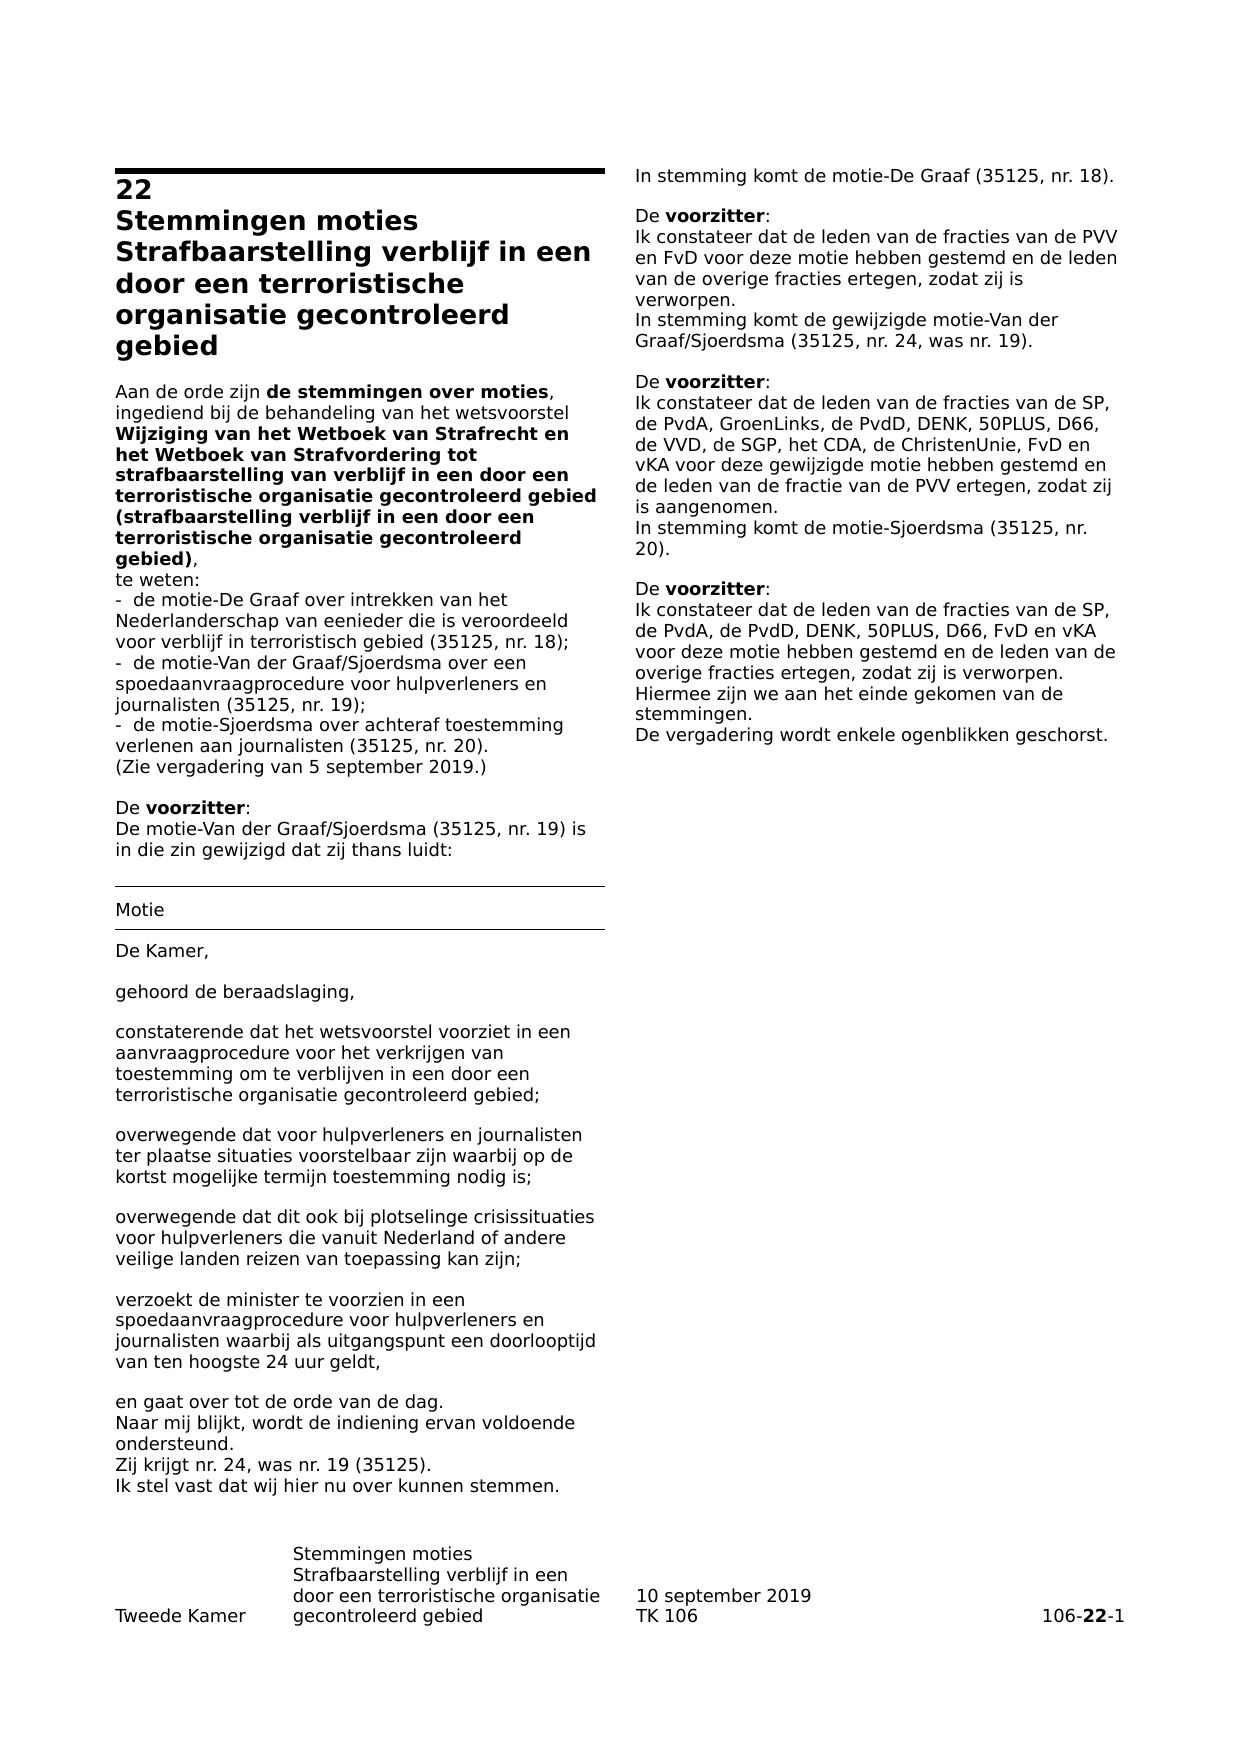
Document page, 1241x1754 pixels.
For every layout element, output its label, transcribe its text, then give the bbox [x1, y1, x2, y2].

text te weten: [115, 569, 605, 590]
text In stemming komt de motie-De Graaf (35125, nr. 18). [635, 165, 1125, 186]
list de motie-De Graaf over intrekken van het Nederlanderschap van eenieder die is veroordeeld voor verblijf in terroristisch gebied (35125, nr. 18); [115, 590, 605, 653]
list de motie-Van der Graaf/Sjoerdsma over een spoedaanvraagprocedure voor hulpverleners en journalisten (35125, nr. 19); [115, 653, 605, 715]
text Naar mij blijkt, wordt de indiening ervan voldoende ondersteund. [115, 1413, 605, 1455]
text In stemming komt de motie-Sjoerdsma (35125, nr. 20). [635, 518, 1125, 559]
text en gaat over tot de orde van de dag. [115, 1392, 605, 1413]
text Ik constateer dat de leden van de fracties van de SP, de PvdA, GroenLinks, de PvdD, DENK, 50PLUS, D66, de VVD, de SGP, het CDA, de ChristenUnie, FvD en vKA voor deze gewijzigde motie hebben gestemd en de leden van de fractie van de PVV ertegen, zodat zij is aangenomen. [635, 393, 1125, 518]
text Ik stel vast dat wij hier nu over kunnen stemmen. [115, 1476, 605, 1496]
text Ik constateer dat de leden van de fracties van de SP, de PvdA, de PvdD, DENK, 50PLUS, D66, FvD en vKA voor deze motie hebben gestemd en de leden van de overige fracties ertegen, zodat zij is verworpen. [635, 600, 1125, 683]
text De voorzitter: [635, 372, 1125, 393]
text De vergadering wordt enkele ogenblikken geschorst. [635, 725, 1125, 746]
text Motie [115, 900, 605, 921]
text De voorzitter: [115, 798, 605, 818]
text Hiermee zijn we aan het einde gekomen van de stemmingen. [635, 683, 1125, 725]
text overwegende dat voor hulpverleners en journalisten ter plaatse situaties voorstelbaar zijn waarbij op de kortst mogelijke termijn toestemming nodig is; [115, 1125, 605, 1187]
text In stemming komt de gewijzigde motie-Van der Graaf/Sjoerdsma (35125, nr. 24, was nr. 19). [635, 310, 1125, 352]
text Aan de orde zijn de stemmingen over moties, ingediend bij de behandeling van het wetsvoorstel Wijziging van het Wetboek van Strafrecht en het Wetboek van Strafvordering tot strafbaarstelling van verblijf in een door een terroristische organisatie gecontroleerd gebied (strafbaarstelling verblijf in een door een terroristische organisatie gecontroleerd gebied), [115, 382, 605, 569]
text De Kamer, [115, 941, 605, 961]
title 22 Stemmingen moties Strafbaarstelling verblijf in een door een terroristische organisatie gecontroleerd gebied [115, 174, 605, 362]
text (Zie vergadering van 5 september 2019.) [115, 757, 605, 778]
text verzoekt de minister te voorzien in een spoedaanvraagprocedure voor hulpverleners en journalisten waarbij als uitgangspunt een doorlooptijd van ten hoogste 24 uur geldt, [115, 1289, 605, 1372]
text De motie-Van der Graaf/Sjoerdsma (35125, nr. 19) is in die zin gewijzigd dat zij thans luidt: [115, 818, 605, 860]
text constaterende dat het wetsvoorstel voorziet in een aanvraagprocedure voor het verkrijgen van toestemming om te verblijven in een door een terroristische organisatie gecontroleerd gebied; [115, 1022, 605, 1105]
text gehoord de beraadslaging, [115, 981, 605, 1002]
text De voorzitter: [635, 206, 1125, 227]
text Zij krijgt nr. 24, was nr. 19 (35125). [115, 1455, 605, 1476]
text Ik constateer dat de leden van de fracties van de PVV en FvD voor deze motie hebben gestemd en de leden van de overige fracties ertegen, zodat zij is verworpen. [635, 227, 1125, 310]
text De voorzitter: [635, 579, 1125, 600]
list de motie-Sjoerdsma over achteraf toestemming verlenen aan journalisten (35125, nr. 20). [115, 715, 605, 757]
text overwegende dat dit ook bij plotselinge crisissituaties voor hulpverleners die vanuit Nederland of andere veilige landen reizen van toepassing kan zijn; [115, 1207, 605, 1269]
